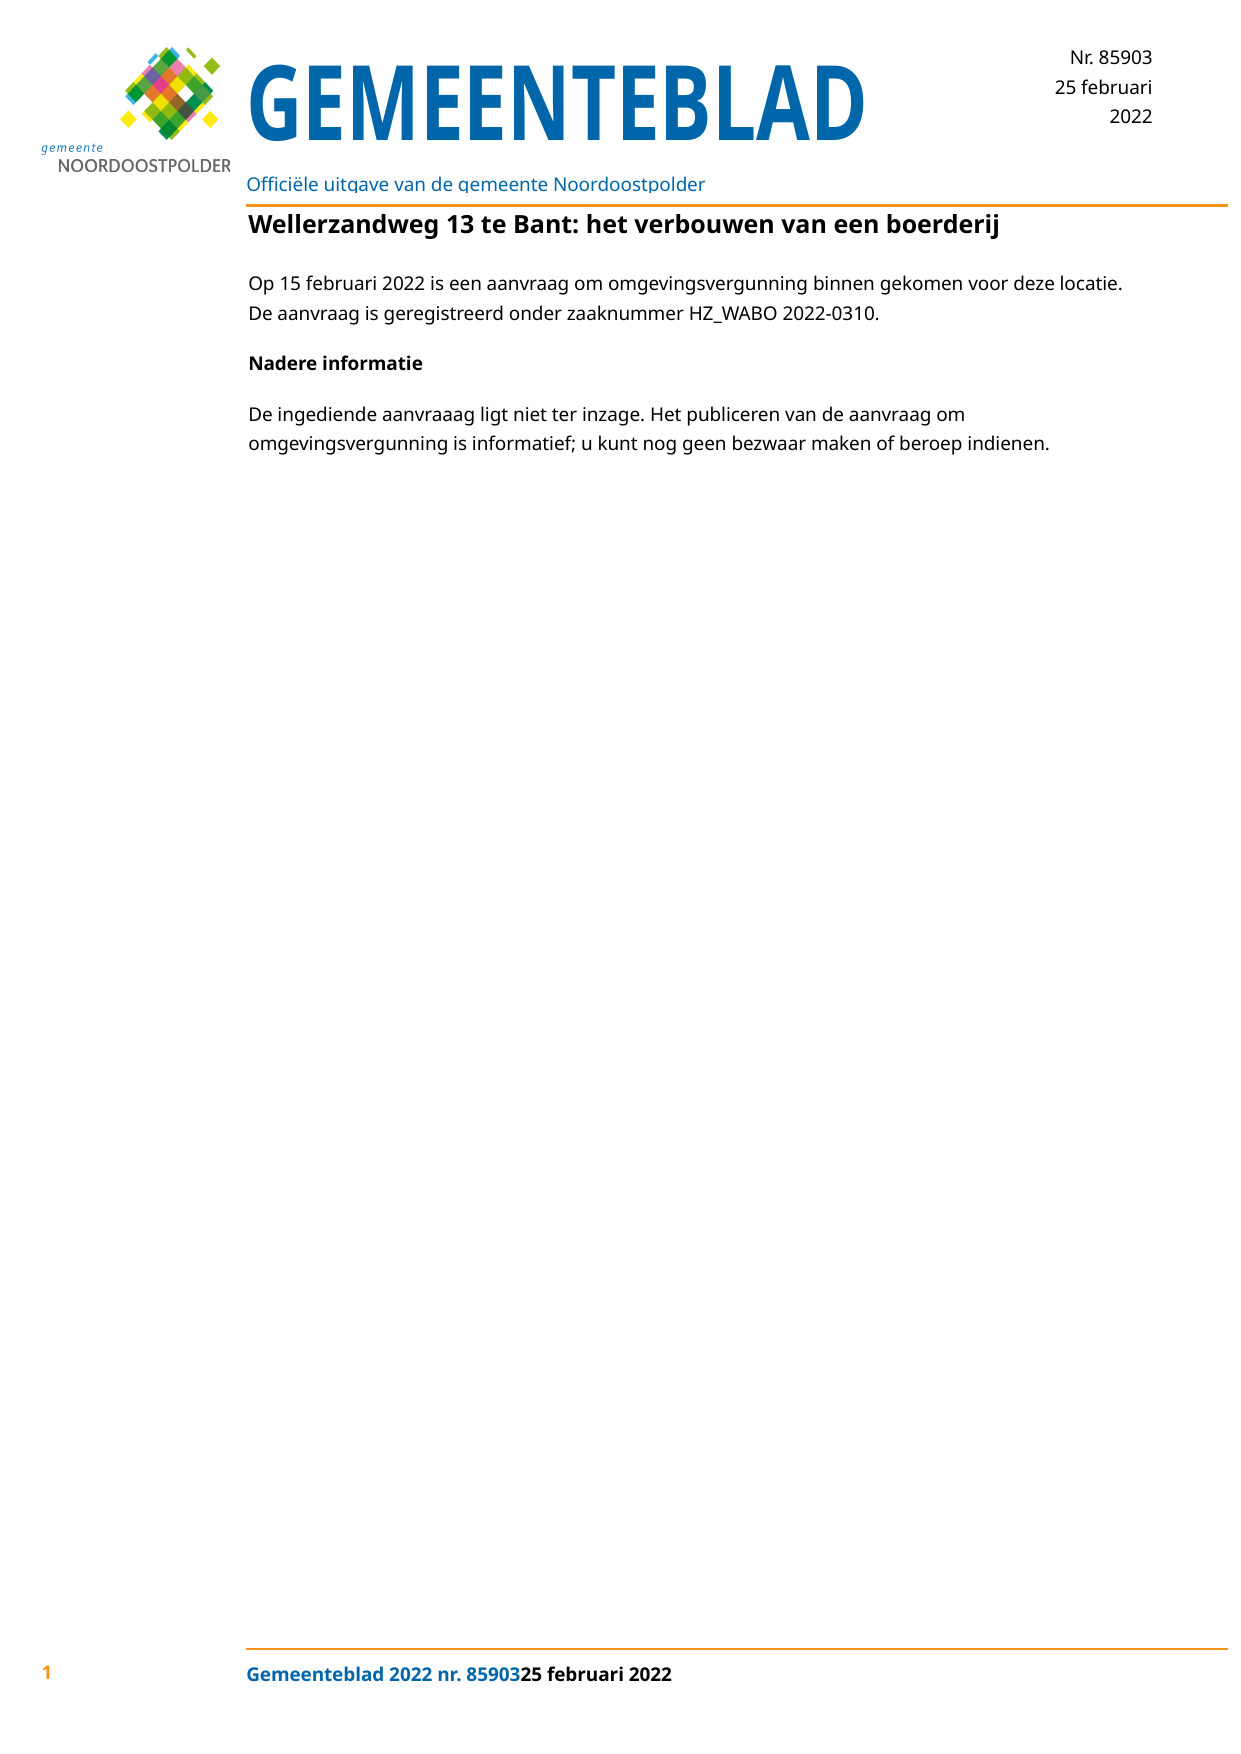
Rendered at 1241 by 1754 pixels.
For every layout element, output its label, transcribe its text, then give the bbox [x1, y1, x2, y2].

text Op 15 februari 2022 is een aanvraag om omgevingsvergunning binnen gekomen voor deze locatie. De aanvraag is geregistreerd onder zaaknummer HZ_WABO 2022-0310. [248, 270, 1152, 326]
text De ingediende aanvraaag ligt niet ter inzage. Het publiceren van de aanvraag om omgevingsvergunning is informatief; u kunt nog geen bezwaar maken of beroep indienen. [248, 401, 1152, 456]
text Wellerzandweg 13 te Bant: het verbouwen van een boerderij [248, 207, 1152, 241]
picture [41, 47, 231, 172]
text Nadere informatie [248, 350, 1152, 376]
